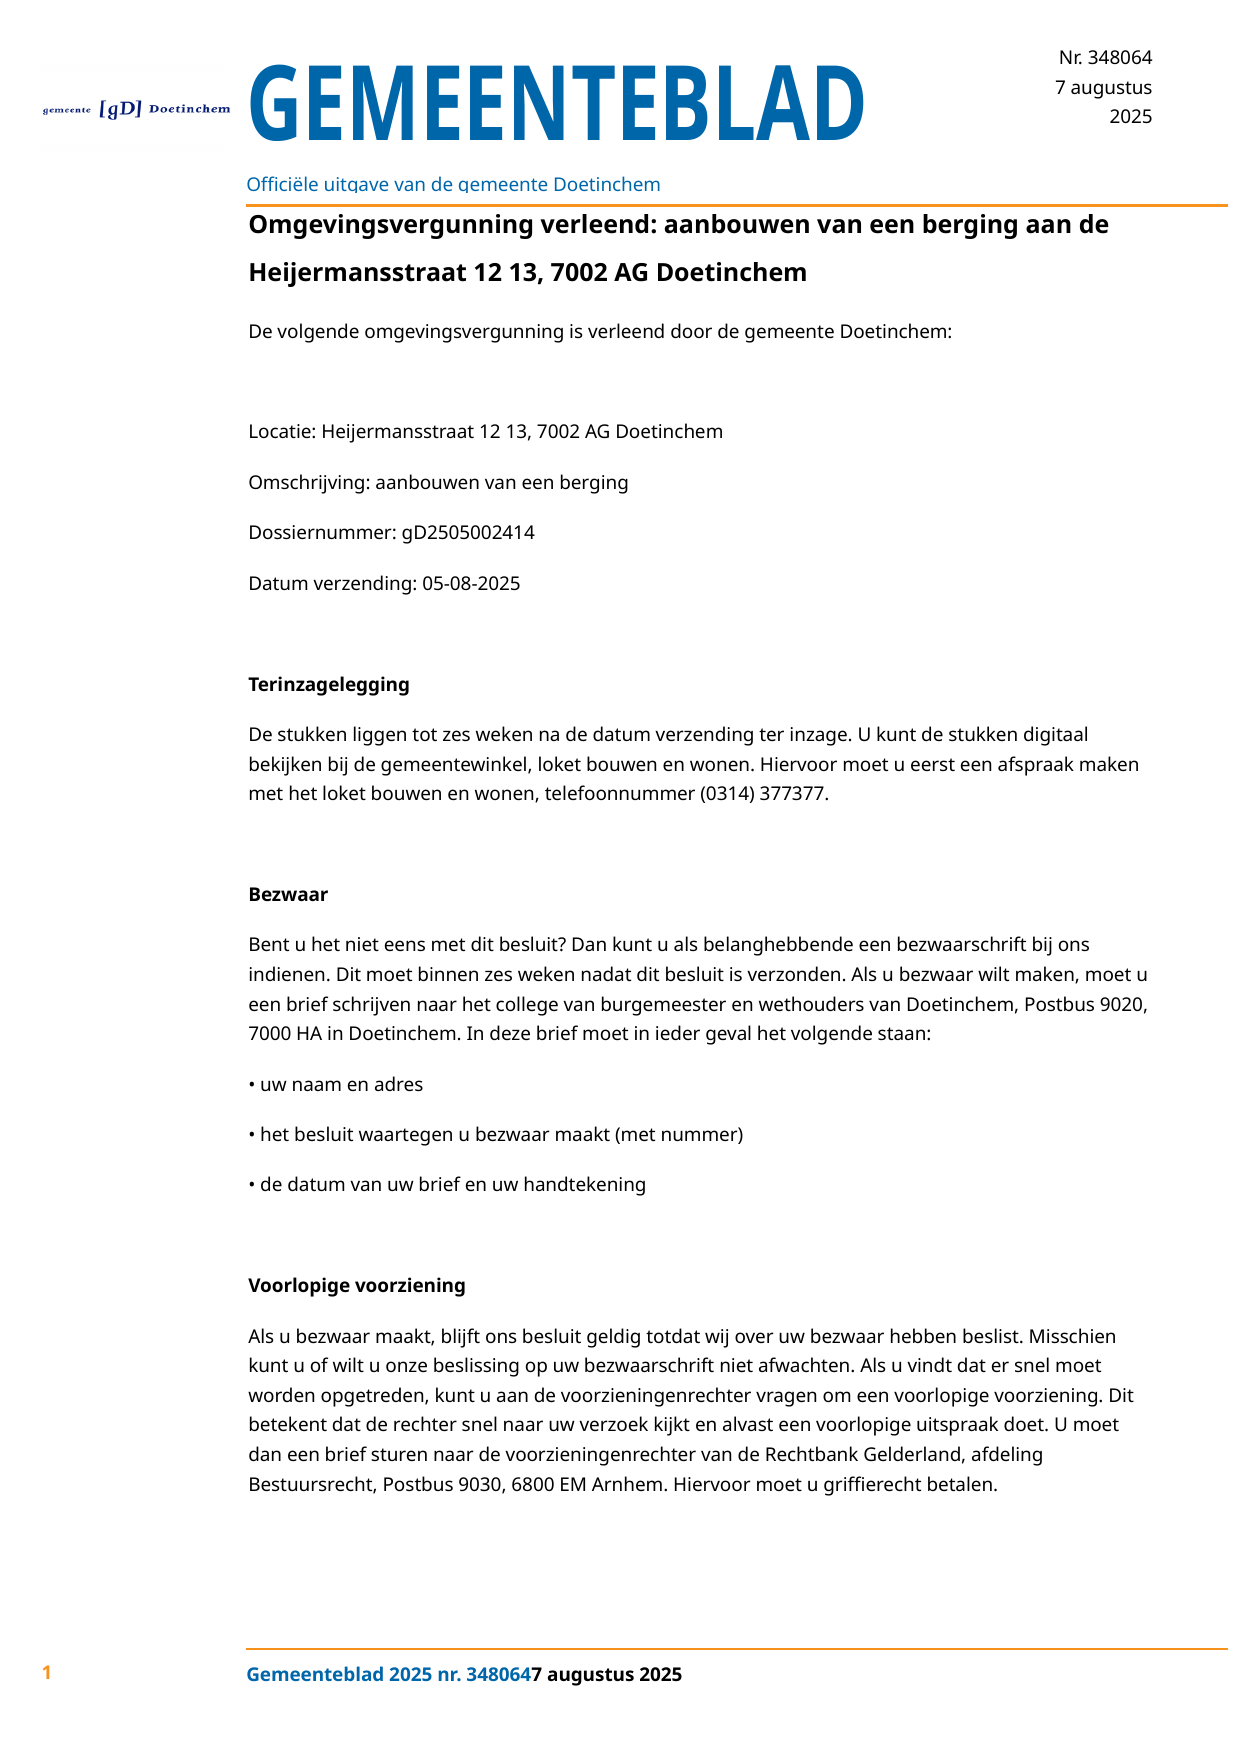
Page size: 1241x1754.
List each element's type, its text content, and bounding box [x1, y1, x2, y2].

text • uw naam en adres [248, 1071, 1152, 1097]
text Omgevingsvergunning verleend: aanbouwen van een berging aan de Heijermansstraat 12 13, 7002 AG Doetinchem [248, 207, 1152, 288]
text Bezwaar [248, 881, 1152, 907]
text De stukken liggen tot zes weken na de datum verzending ter inzage. U kunt de stukken digitaal bekijken bij de gemeentewinkel, loket bouwen en wonen. Hiervoor moet u eerst een afspraak maken met het loket bouwen en wonen, telefoonnummer (0314) 377377. [248, 721, 1152, 806]
text Locatie: Heijermansstraat 12 13, 7002 AG Doetinchem [248, 419, 1152, 444]
text De volgende omgevingsvergunning is verleend door de gemeente Doetinchem: [248, 318, 1152, 344]
text Als u bezwaar maakt, blijft ons besluit geldig totdat wij over uw bezwaar hebben beslist. Misschien kunt u of wilt u onze beslissing op uw bezwaarschrift niet afwachten. Als u vindt dat er snel moet worden opgetreden, kunt u aan de voorzieningenrechter vragen om een voorlopige voorziening. Dit betekent dat de rechter snel naar uw verzoek kijkt en alvast een voorlopige uitspraak doet. U moet dan een brief sturen naar de voorzieningenrechter van de Rechtbank Gelderland, afdeling Bestuursrecht, Postbus 9030, 6800 EM Arnhem. Hiervoor moet u griffierecht betalen. [248, 1323, 1152, 1497]
text Terinzagelegging [248, 671, 1152, 697]
text • het besluit waartegen u bezwaar maakt (met nummer) [248, 1121, 1152, 1147]
text • de datum van uw brief en uw handtekening [248, 1172, 1152, 1197]
text Dossiernummer: gD2505002414 [248, 519, 1152, 545]
text Datum verzending: 05-08-2025 [248, 570, 1152, 596]
picture [41, 47, 231, 172]
text Omschrijving: aanbouwen van een berging [248, 469, 1152, 495]
text Bent u het niet eens met dit besluit? Dan kunt u als belanghebbende een bezwaarschrift bij ons indienen. Dit moet binnen zes weken nadat dit besluit is verzonden. Als u bezwaar wilt maken, moet u een brief schrijven naar het college van burgemeester en wethouders van Doetinchem, Postbus 9020, 7000 HA in Doetinchem. In deze brief moet in ieder geval het volgende staan: [248, 932, 1152, 1046]
text Voorlopige voorziening [248, 1272, 1152, 1298]
